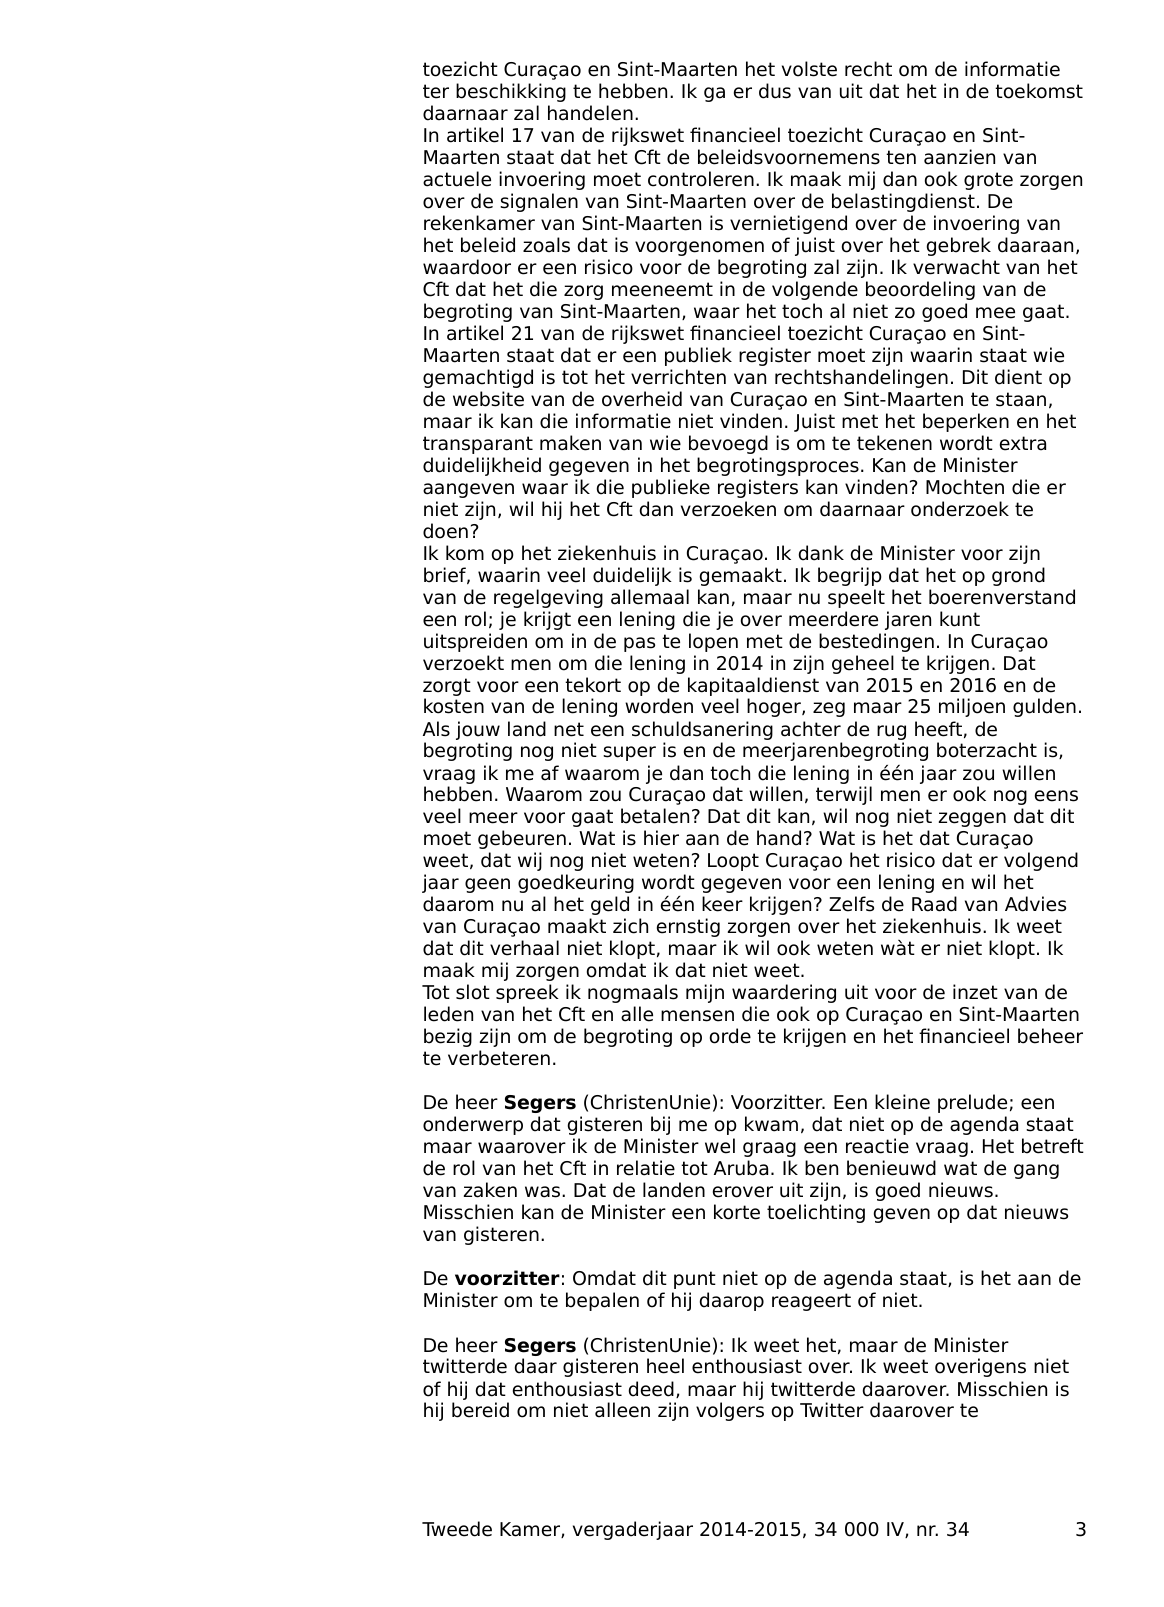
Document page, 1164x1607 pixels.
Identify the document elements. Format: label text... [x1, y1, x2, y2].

text In artikel 17 van de rijkswet financieel toezicht Curaçao en Sint-Maarten staat dat het Cft de beleidsvoornemens ten aanzien van actuele invoering moet controleren. Ik maak mij dan ook grote zorgen over de signalen van Sint-Maarten over de belastingdienst. De rekenkamer van Sint-Maarten is vernietigend over de invoering van het beleid zoals dat is voorgenomen of juist over het gebrek daaraan, waardoor er een risico voor de begroting zal zijn. Ik verwacht van het Cft dat het die zorg meeneemt in de volgende beoordeling van de begroting van Sint-Maarten, waar het toch al niet zo goed mee gaat. [422, 125, 1087, 323]
text Ik kom op het ziekenhuis in Curaçao. Ik dank de Minister voor zijn brief, waarin veel duidelijk is gemaakt. Ik begrijp dat het op grond van de regelgeving allemaal kan, maar nu speelt het boerenverstand een rol; je krijgt een lening die je over meerdere jaren kunt uitspreiden om in de pas te lopen met de bestedingen. In Curaçao verzoekt men om die lening in 2014 in zijn geheel te krijgen. Dat zorgt voor een tekort op de kapitaaldienst van 2015 en 2016 en de kosten van de lening worden veel hoger, zeg maar 25 miljoen gulden. Als jouw land net een schuldsanering achter de rug heeft, de begroting nog niet super is en de meerjarenbegroting boterzacht is, vraag ik me af waarom je dan toch die lening in één jaar zou willen hebben. Waarom zou Curaçao dat willen, terwijl men er ook nog eens veel meer voor gaat betalen? Dat dit kan, wil nog niet zeggen dat dit moet gebeuren. Wat is hier aan de hand? Wat is het dat Curaçao weet, dat wij nog niet weten? Loopt Curaçao het risico dat er volgend jaar geen goedkeuring wordt gegeven voor een lening en wil het daarom nu al het geld in één keer krijgen? Zelfs de Raad van Advies van Curaçao maakt zich ernstig zorgen over het ziekenhuis. Ik weet dat dit verhaal niet klopt, maar ik wil ook weten wàt er niet klopt. Ik maak mij zorgen omdat ik dat niet weet. [422, 543, 1087, 982]
text De heer Segers (ChristenUnie): Voorzitter. Een kleine prelude; een onderwerp dat gisteren bij me op kwam, dat niet op de agenda staat maar waarover ik de Minister wel graag een reactie vraag. Het betreft de rol van het Cft in relatie tot Aruba. Ik ben benieuwd wat de gang van zaken was. Dat de landen erover uit zijn, is goed nieuws. Misschien kan de Minister een korte toelichting geven op dat nieuws van gisteren. [422, 1092, 1087, 1246]
text De heer Segers (ChristenUnie): Ik weet het, maar de Minister twitterde daar gisteren heel enthousiast over. Ik weet overigens niet of hij dat enthousiast deed, maar hij twitterde daarover. Misschien is hij bereid om niet alleen zijn volgers op Twitter daarover te [422, 1334, 1087, 1422]
text De voorzitter: Omdat dit punt niet op de agenda staat, is het aan de Minister om te bepalen of hij daarop reageert of niet. [422, 1268, 1087, 1312]
text toezicht Curaçao en Sint-Maarten het volste recht om de informatie ter beschikking te hebben. Ik ga er dus van uit dat het in de toekomst daarnaar zal handelen. [422, 59, 1087, 125]
text In artikel 21 van de rijkswet financieel toezicht Curaçao en Sint-Maarten staat dat er een publiek register moet zijn waarin staat wie gemachtigd is tot het verrichten van rechtshandelingen. Dit dient op de website van de overheid van Curaçao en Sint-Maarten te staan, maar ik kan die informatie niet vinden. Juist met het beperken en het transparant maken van wie bevoegd is om te tekenen wordt extra duidelijkheid gegeven in het begrotingsproces. Kan de Minister aangeven waar ik die publieke registers kan vinden? Mochten die er niet zijn, wil hij het Cft dan verzoeken om daarnaar onderzoek te doen? [422, 323, 1087, 543]
text Tot slot spreek ik nogmaals mijn waardering uit voor de inzet van de leden van het Cft en alle mensen die ook op Curaçao en Sint-Maarten bezig zijn om de begroting op orde te krijgen en het financieel beheer te verbeteren. [422, 982, 1087, 1070]
